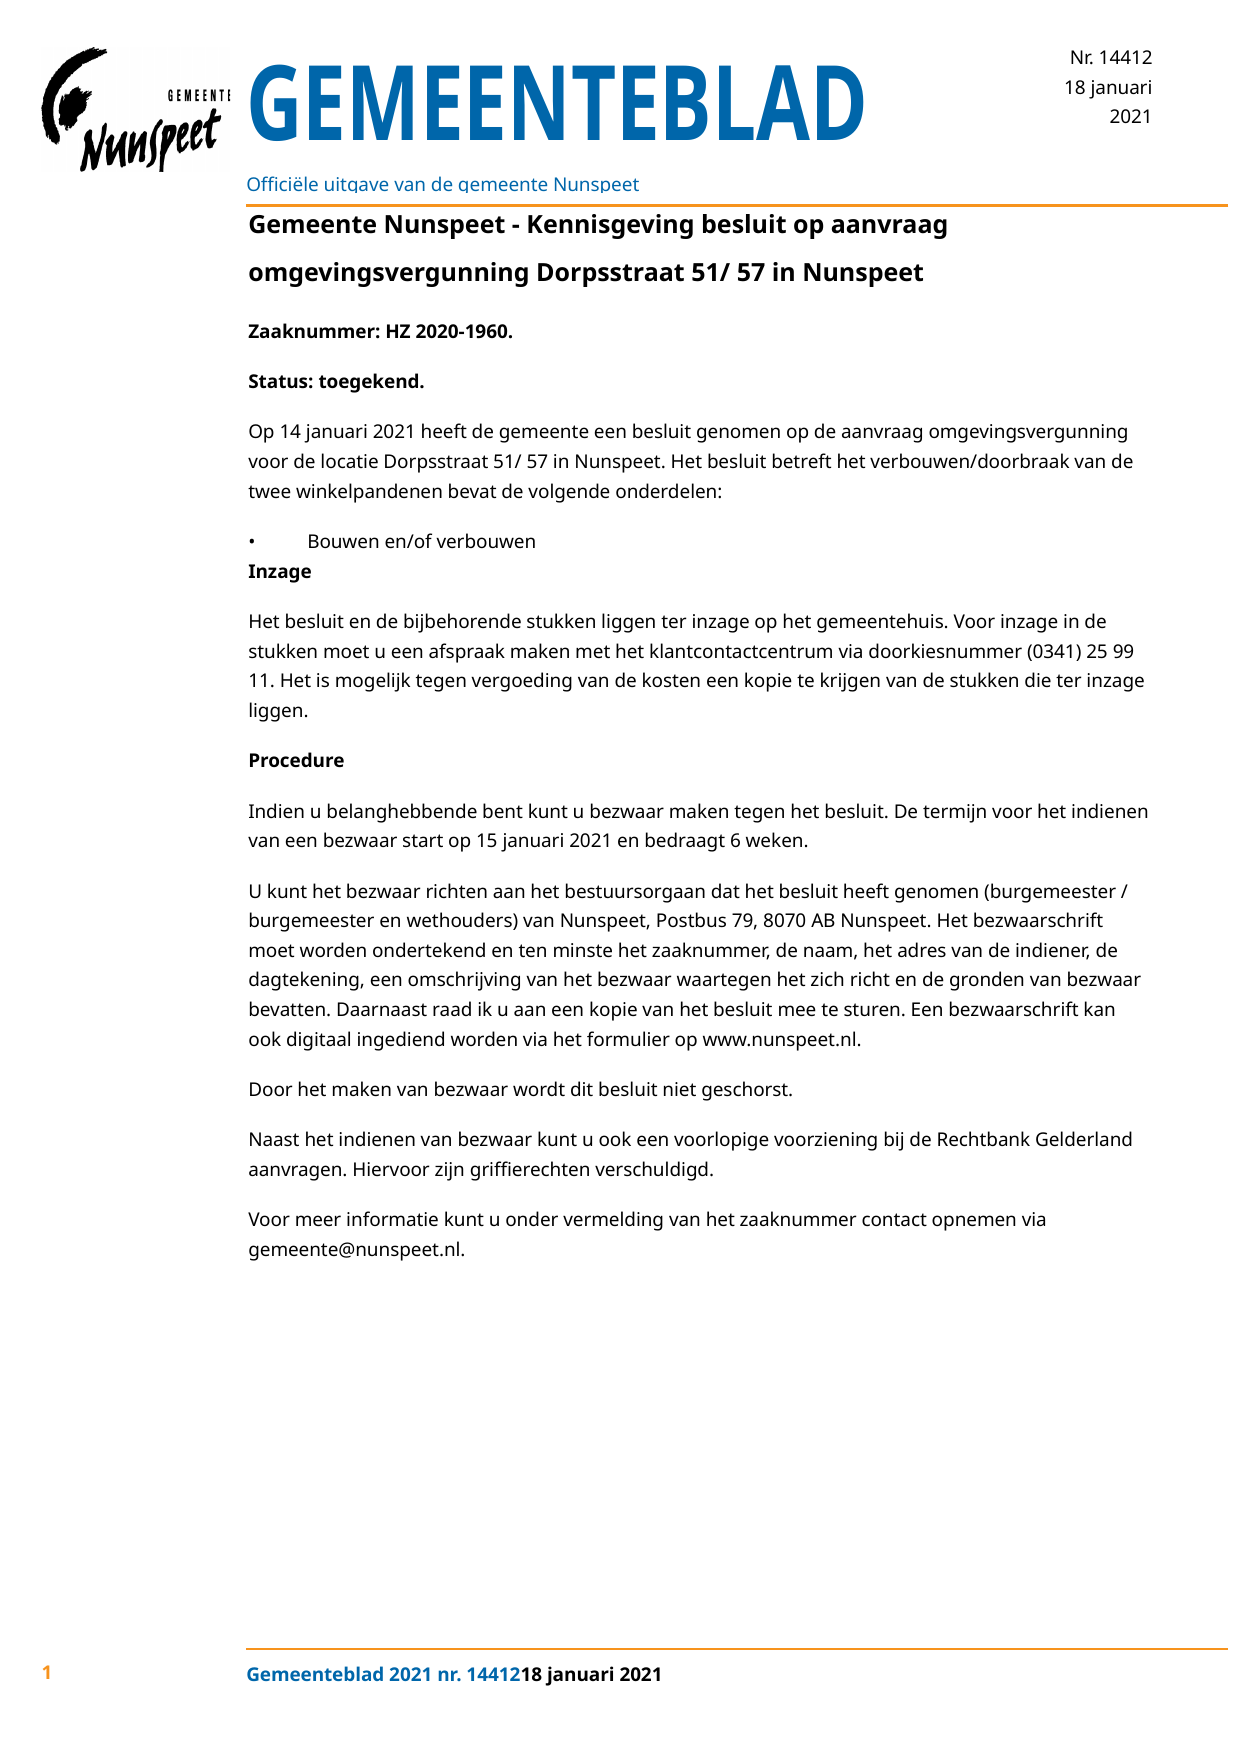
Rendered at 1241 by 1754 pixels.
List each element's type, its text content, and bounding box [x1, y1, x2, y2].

text Naast het indienen van bezwaar kunt u ook een voorlopige voorziening bij de Rechtbank Gelderland aanvragen. Hiervoor zijn griffierechten verschuldigd. [248, 1127, 1152, 1182]
text Inzage [248, 558, 1152, 584]
text Procedure [248, 747, 1152, 773]
text Door het maken van bezwaar wordt dit besluit niet geschorst. [248, 1076, 1152, 1102]
text Gemeente Nunspeet - Kennisgeving besluit op aanvraag omgevingsvergunning Dorpsstraat 51/ 57 in Nunspeet [248, 207, 1152, 288]
picture [41, 47, 231, 172]
text Status: toegekend. [248, 368, 1152, 394]
text U kunt het bezwaar richten aan het bestuursorgaan dat het besluit heeft genomen (burgemeester / burgemeester en wethouders) van Nunspeet, Postbus 79, 8070 AB Nunspeet. Het bezwaarschrift moet worden ondertekend en ten minste het zaaknummer, de naam, het adres van de indiener, de dagtekening, een omschrijving van het bezwaar waartegen het zich richt en de gronden van bezwaar bevatten. Daarnaast raad ik u aan een kopie van het besluit mee te sturen. Een bezwaarschrift kan ook digitaal ingediend worden via het formulier op www.nunspeet.nl. [248, 878, 1152, 1052]
text Op 14 januari 2021 heeft de gemeente een besluit genomen op de aanvraag omgevingsvergunning voor de locatie Dorpsstraat 51/ 57 in Nunspeet. Het besluit betreft het verbouwen/doorbraak van de twee winkelpandenen bevat de volgende onderdelen: [248, 419, 1152, 504]
text Zaaknummer: HZ 2020-1960. [248, 318, 1152, 344]
text Indien u belanghebbende bent kunt u bezwaar maken tegen het besluit. De termijn voor het indienen van een bezwaar start op 15 januari 2021 en bedraagt 6 weken. [248, 798, 1152, 853]
list Bouwen en/of verbouwen [248, 528, 1152, 554]
text Het besluit en de bijbehorende stukken liggen ter inzage op het gemeentehuis. Voor inzage in de stukken moet u een afspraak maken met het klantcontactcentrum via doorkiesnummer (0341) 25 99 11. Het is mogelijk tegen vergoeding van de kosten een kopie te krijgen van de stukken die ter inzage liggen. [248, 608, 1152, 723]
text Voor meer informatie kunt u onder vermelding van het zaaknummer contact opnemen via gemeente@nunspeet.nl. [248, 1207, 1152, 1262]
